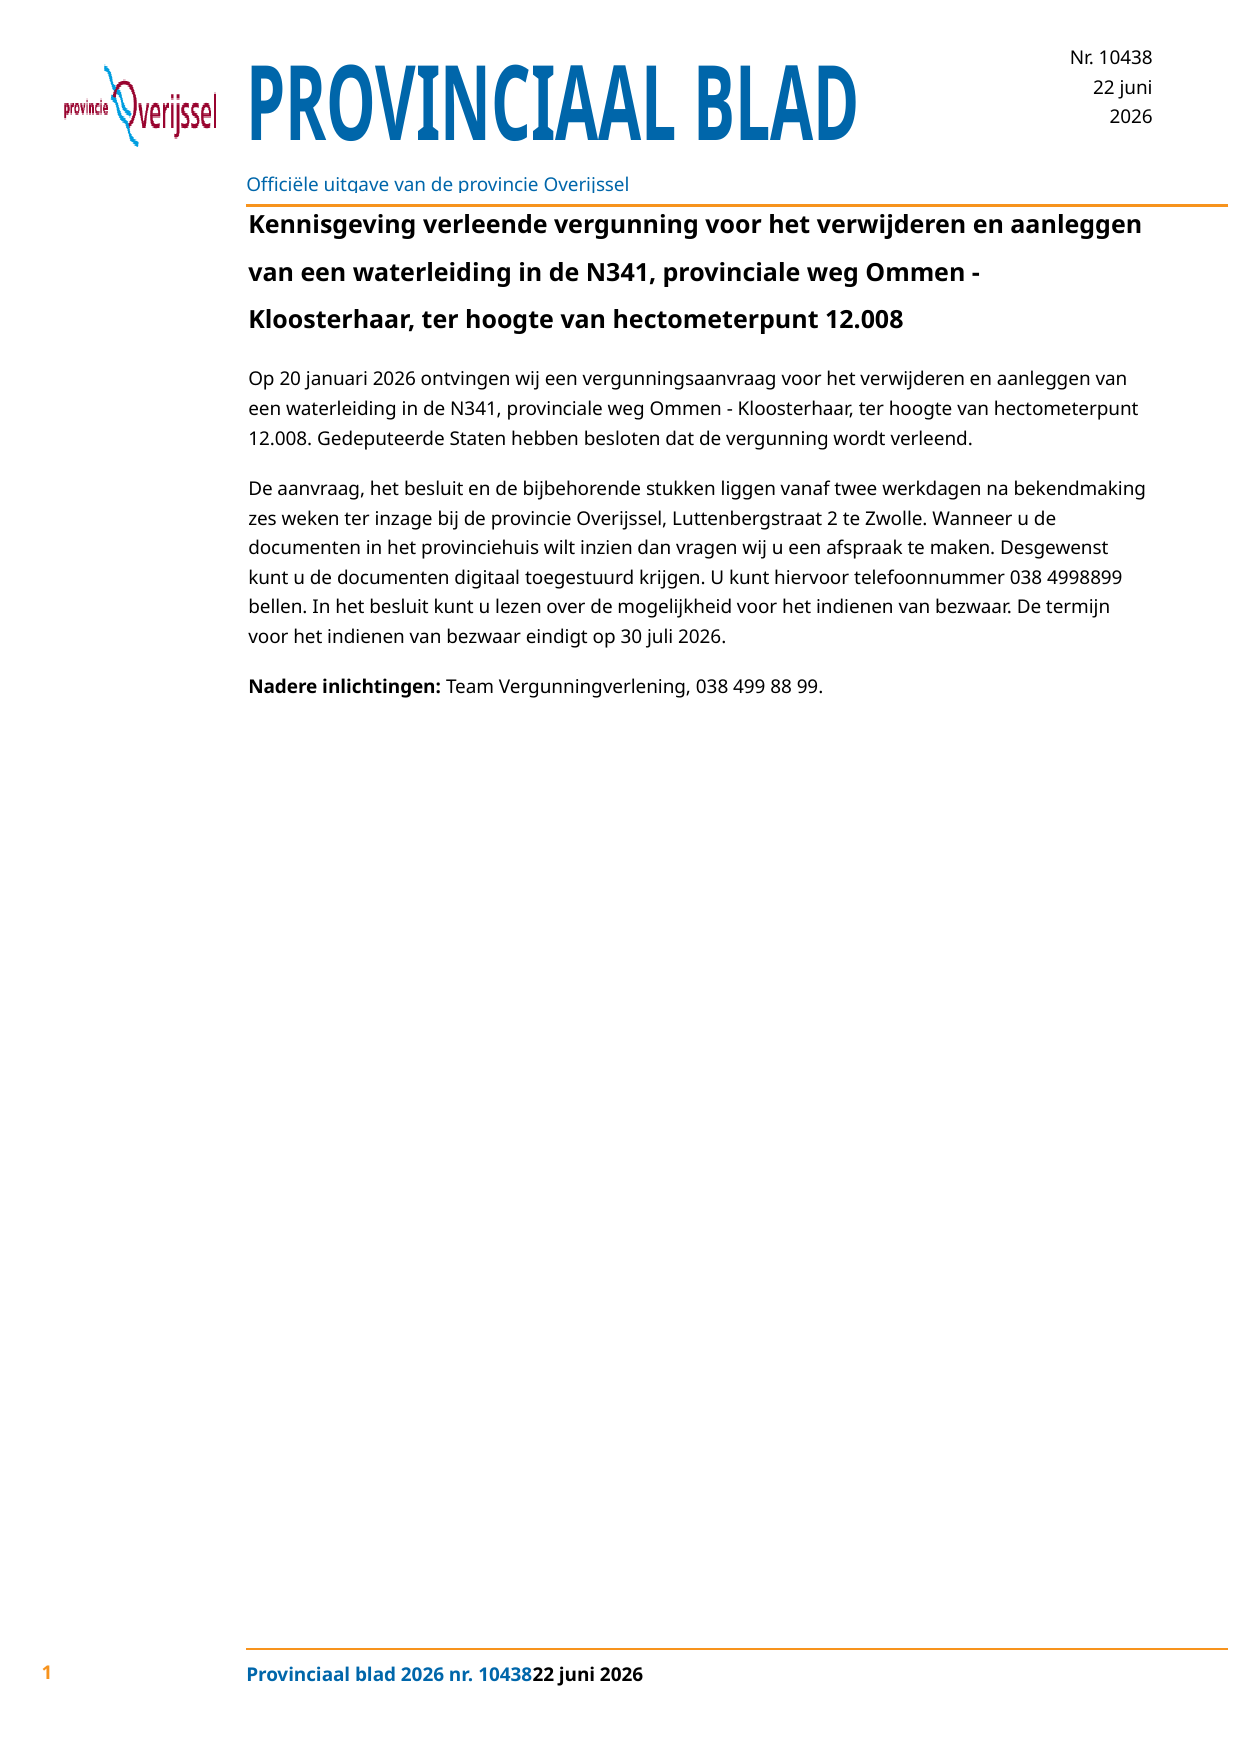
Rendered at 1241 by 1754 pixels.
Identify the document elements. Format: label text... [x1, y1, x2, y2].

text Op 20 januari 2026 ontvingen wij een vergunningsaanvraag voor het verwijderen en aanleggen van een waterleiding in de N341, provinciale weg Ommen - Kloosterhaar, ter hoogte van hectometerpunt 12.008. Gedeputeerde Staten hebben besloten dat de vergunning wordt verleend. [248, 366, 1152, 450]
picture [41, 47, 231, 172]
text Nadere inlichtingen: Team Vergunningverlening, 038 499 88 99. [248, 673, 1152, 699]
text Kennisgeving verleende vergunning voor het verwijderen en aanleggen van een waterleiding in de N341, provinciale weg Ommen - Kloosterhaar, ter hoogte van hectometerpunt 12.008 [248, 207, 1152, 336]
text De aanvraag, het besluit en de bijbehorende stukken liggen vanaf twee werkdagen na bekendmaking zes weken ter inzage bij de provincie Overijssel, Luttenbergstraat 2 te Zwolle. Wanneer u de documenten in het provinciehuis wilt inzien dan vragen wij u een afspraak te maken. Desgewenst kunt u de documenten digitaal toegestuurd krijgen. U kunt hiervoor telefoonnummer 038 4998899 bellen. In het besluit kunt u lezen over de mogelijkheid voor het indienen van bezwaar. De termijn voor het indienen van bezwaar eindigt op 30 juli 2026. [248, 475, 1152, 649]
